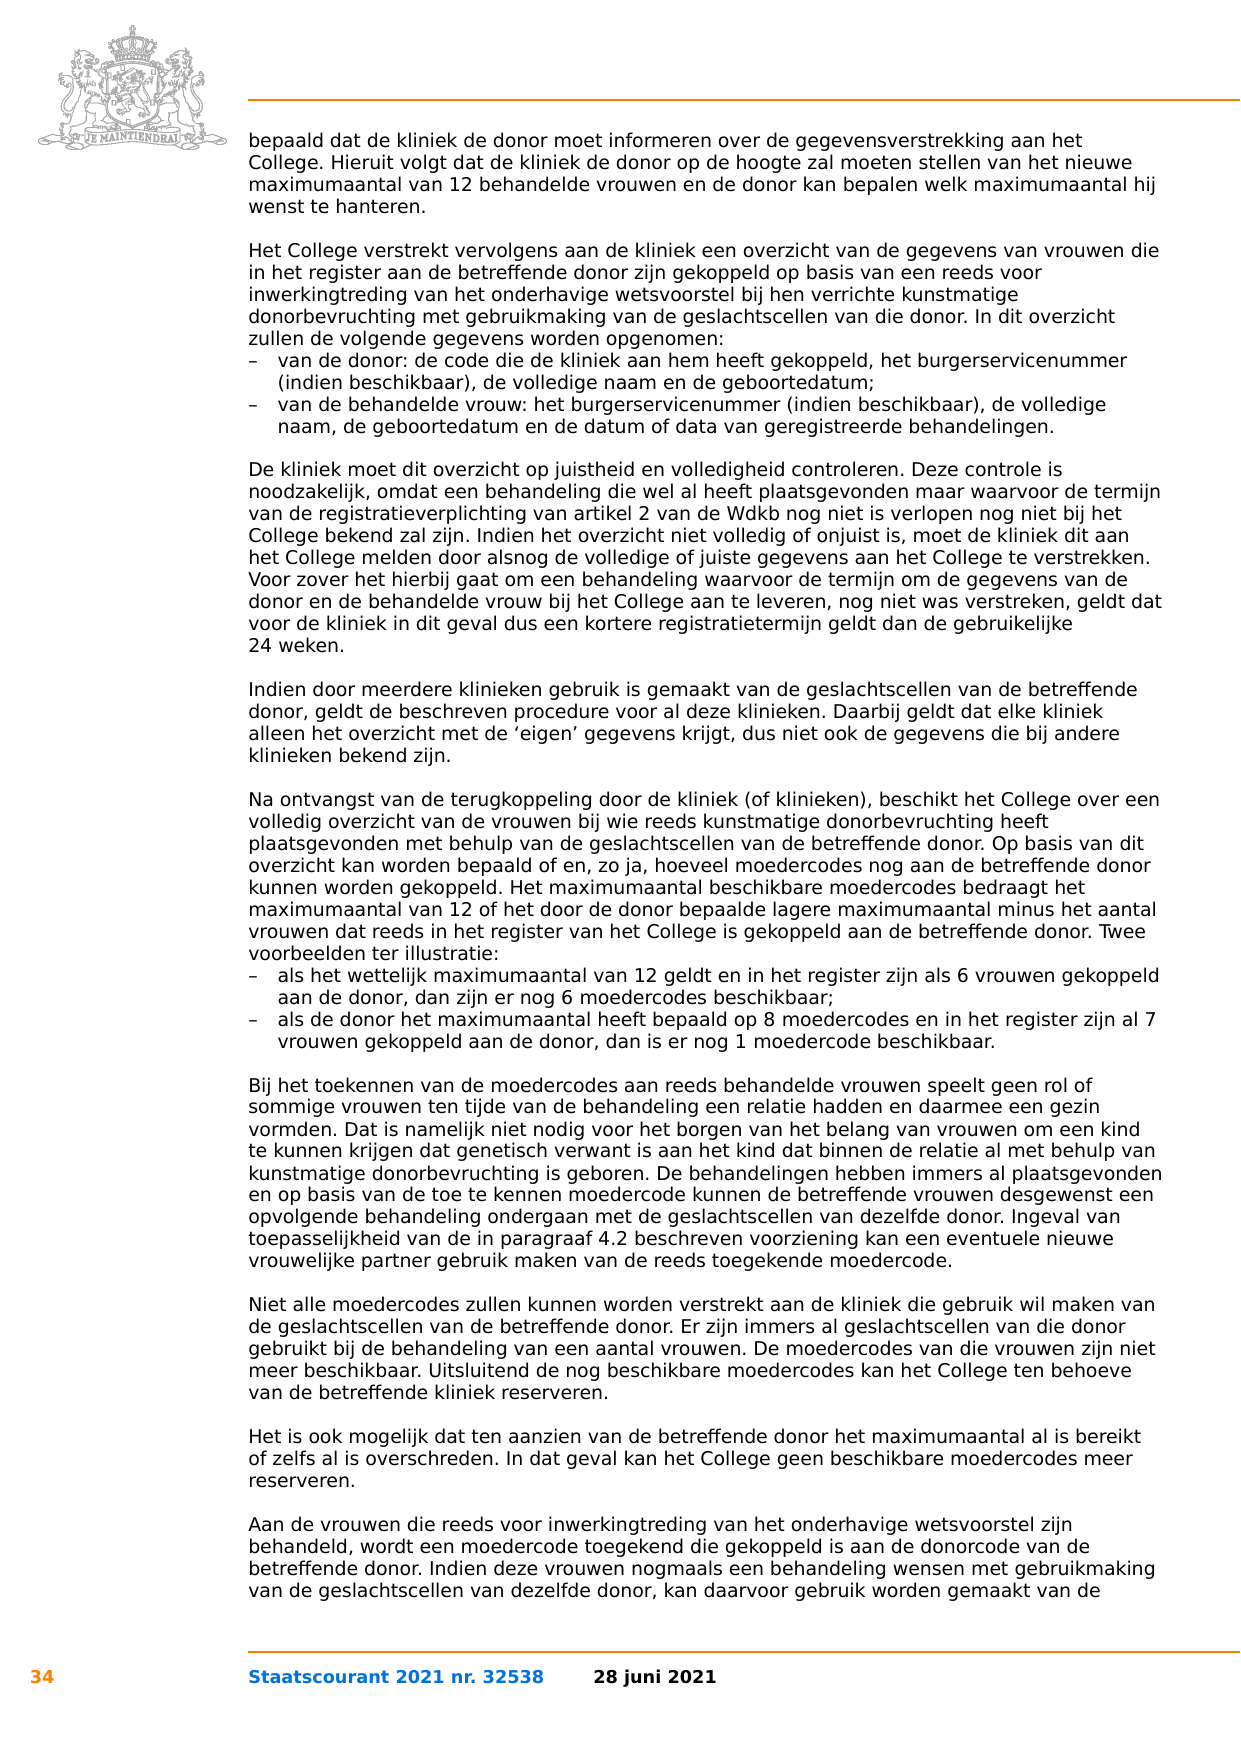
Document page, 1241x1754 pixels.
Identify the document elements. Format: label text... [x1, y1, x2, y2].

text Niet alle moedercodes zullen kunnen worden verstrekt aan de kliniek die gebruik wil maken van de geslachtscellen van de betreffende donor. Er zijn immers al geslachtscellen van die donor gebruikt bij de behandeling van een aantal vrouwen. De moedercodes van die vrouwen zijn niet meer beschikbaar. Uitsluitend de nog beschikbare moedercodes kan het College ten behoeve van de betreffende kliniek reserveren. [248, 1294, 1163, 1404]
text – als de donor het maximumaantal heeft bepaald op 8 moedercodes en in het register zijn al 7 vrouwen gekoppeld aan de donor, dan is er nog 1 moedercode beschikbaar. [248, 1009, 1163, 1053]
text Na ontvangst van de terugkoppeling door de kliniek (of klinieken), beschikt het College over een volledig overzicht van de vrouwen bij wie reeds kunstmatige donorbevruchting heeft plaatsgevonden met behulp van de geslachtscellen van de betreffende donor. Op basis van dit overzicht kan worden bepaald of en, zo ja, hoeveel moedercodes nog aan de betreffende donor kunnen worden gekoppeld. Het maximumaantal beschikbare moedercodes bedraagt het maximumaantal van 12 of het door de donor bepaalde lagere maximumaantal minus het aantal vrouwen dat reeds in het register van het College is gekoppeld aan de betreffende donor. Twee voorbeelden ter illustratie: [248, 789, 1163, 965]
text Bij het toekennen van de moedercodes aan reeds behandelde vrouwen speelt geen rol of sommige vrouwen ten tijde van de behandeling een relatie hadden en daarmee een gezin vormden. Dat is namelijk niet nodig voor het borgen van het belang van vrouwen om een kind te kunnen krijgen dat genetisch verwant is aan het kind dat binnen de relatie al met behulp van kunstmatige donorbevruchting is geboren. De behandelingen hebben immers al plaatsgevonden en op basis van de toe te kennen moedercode kunnen de betreffende vrouwen desgewenst een opvolgende behandeling ondergaan met de geslachtscellen van dezelfde donor. Ingeval van toepasselijkheid van de in paragraaf 4.2 beschreven voorziening kan een eventuele nieuwe vrouwelijke partner gebruik maken van de reeds toegekende moedercode. [248, 1074, 1163, 1272]
text – van de behandelde vrouw: het burgerservicenummer (indien beschikbaar), de volledige naam, de geboortedatum en de datum of data van geregistreerde behandelingen. [248, 393, 1163, 437]
picture [38, 25, 227, 150]
text Het is ook mogelijk dat ten aanzien van de betreffende donor het maximumaantal al is bereikt of zelfs al is overschreden. In dat geval kan het College geen beschikbare moedercodes meer reserveren. [248, 1426, 1163, 1492]
text Aan de vrouwen die reeds voor inwerkingtreding van het onderhavige wetsvoorstel zijn behandeld, wordt een moedercode toegekend die gekoppeld is aan de donorcode van de betreffende donor. Indien deze vrouwen nogmaals een behandeling wensen met gebruikmaking van de geslachtscellen van dezelfde donor, kan daarvoor gebruik worden gemaakt van de [248, 1514, 1163, 1602]
text Indien door meerdere klinieken gebruik is gemaakt van de geslachtscellen van de betreffende donor, geldt de beschreven procedure voor al deze klinieken. Daarbij geldt dat elke kliniek alleen het overzicht met de ‘eigen’ gegevens krijgt, dus niet ook de gegevens die bij andere klinieken bekend zijn. [248, 679, 1163, 767]
text Het College verstrekt vervolgens aan de kliniek een overzicht van de gegevens van vrouwen die in het register aan de betreffende donor zijn gekoppeld op basis van een reeds voor inwerkingtreding van het onderhavige wetsvoorstel bij hen verrichte kunstmatige donorbevruchting met gebruikmaking van de geslachtscellen van die donor. In dit overzicht zullen de volgende gegevens worden opgenomen: [248, 240, 1163, 349]
text – als het wettelijk maximumaantal van 12 geldt en in het register zijn als 6 vrouwen gekoppeld aan de donor, dan zijn er nog 6 moedercodes beschikbaar; [248, 965, 1163, 1009]
text bepaald dat de kliniek de donor moet informeren over de gegevensverstrekking aan het College. Hieruit volgt dat de kliniek de donor op de hoogte zal moeten stellen van het nieuwe maximumaantal van 12 behandelde vrouwen en de donor kan bepalen welk maximumaantal hij wenst te hanteren. [248, 130, 1163, 218]
text – van de donor: de code die de kliniek aan hem heeft gekoppeld, het burgerservicenummer (indien beschikbaar), de volledige naam en de geboortedatum; [248, 349, 1163, 393]
text De kliniek moet dit overzicht op juistheid en volledigheid controleren. Deze controle is noodzakelijk, omdat een behandeling die wel al heeft plaatsgevonden maar waarvoor de termijn van de registratieverplichting van artikel 2 van de Wdkb nog niet is verlopen nog niet bij het College bekend zal zijn. Indien het overzicht niet volledig of onjuist is, moet de kliniek dit aan het College melden door alsnog de volledige of juiste gegevens aan het College te verstrekken. Voor zover het hierbij gaat om een behandeling waarvoor de termijn om de gegevens van de donor en de behandelde vrouw bij het College aan te leveren, nog niet was verstreken, geldt dat voor de kliniek in dit geval dus een kortere registratietermijn geldt dan de gebruikelijke 24 weken. [248, 459, 1163, 657]
